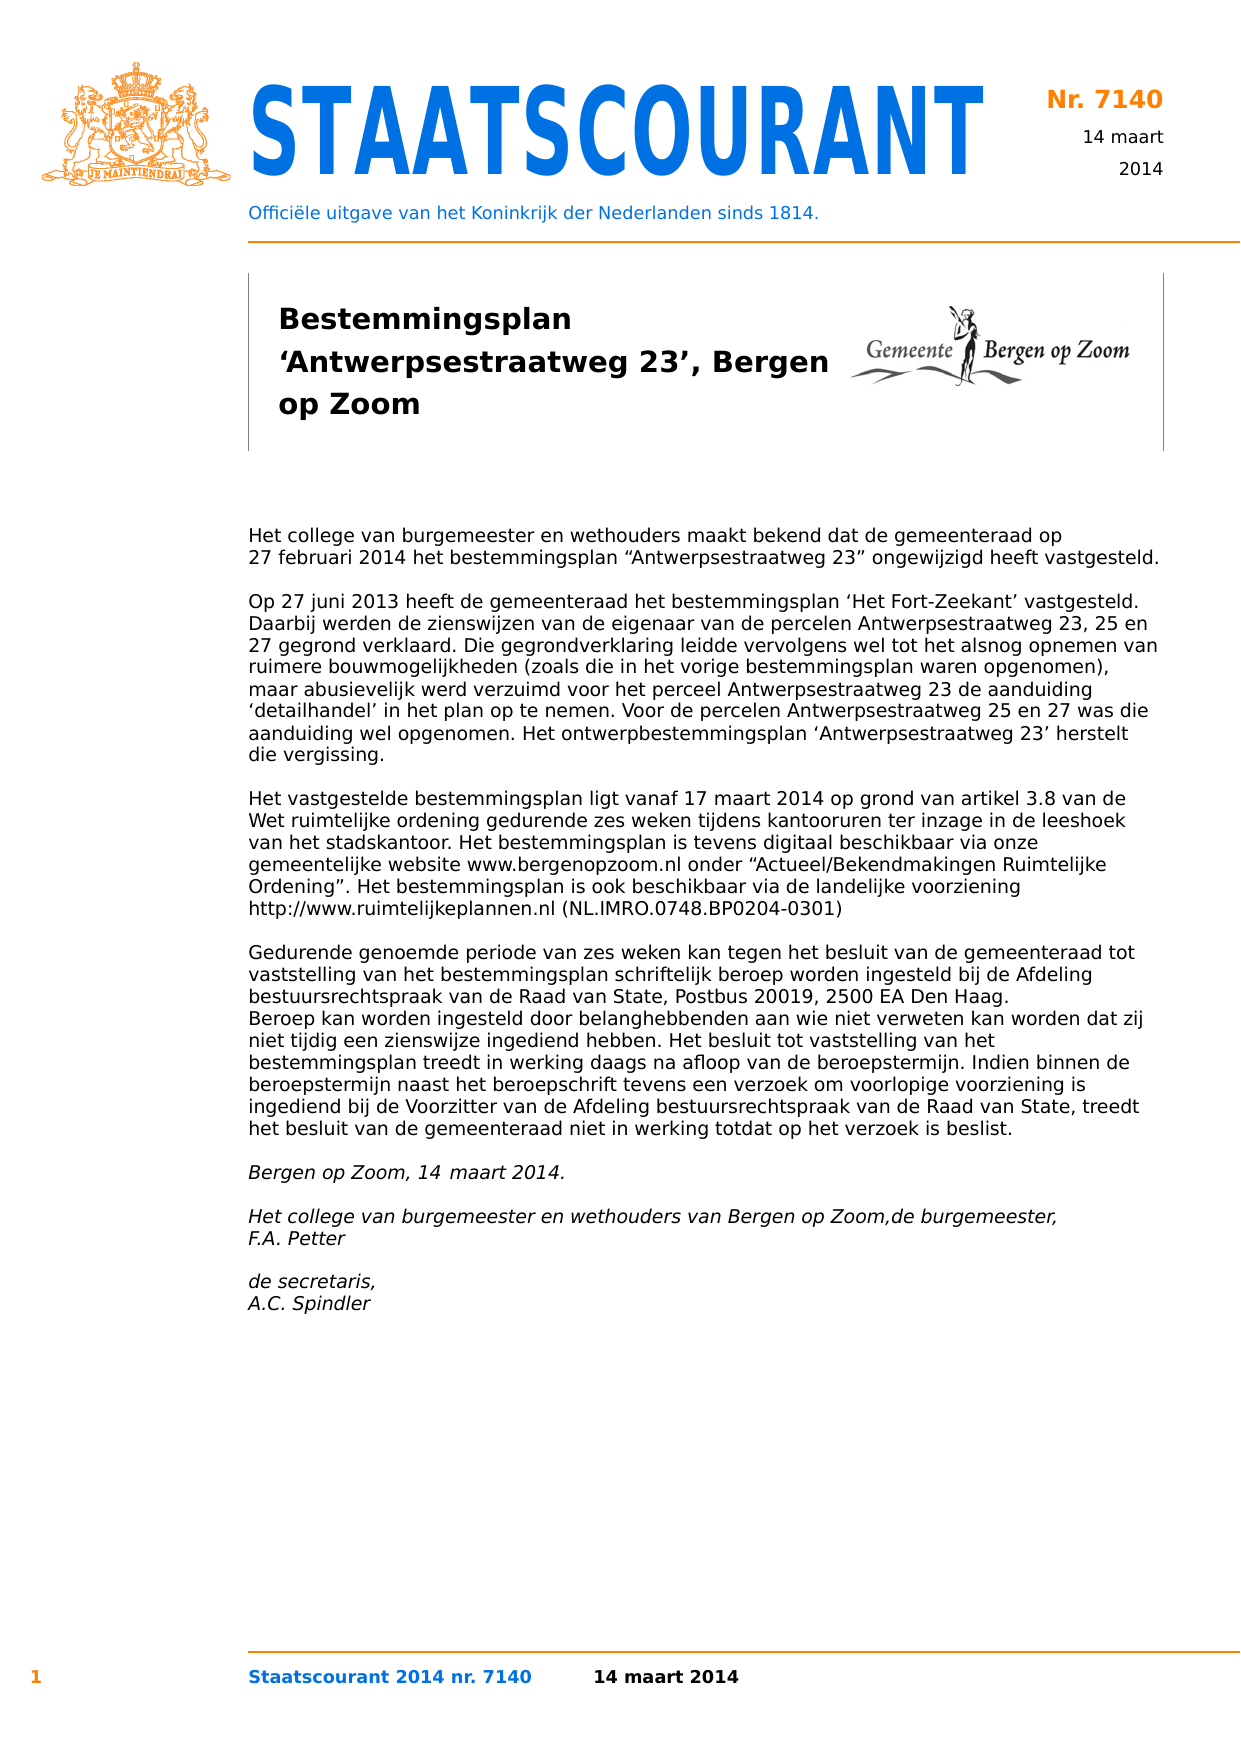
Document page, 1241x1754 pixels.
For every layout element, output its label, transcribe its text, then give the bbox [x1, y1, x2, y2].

text Het college van burgemeester en wethouders maakt bekend dat de gemeenteraad op 27 februari 2014 het bestemmingsplan “Antwerpsestraatweg 23” ongewijzigd heeft vastgesteld. [248, 525, 1163, 569]
table_cell 14 maart [998, 121, 1240, 153]
table_cell Officiële uitgave van het Koninkrijk der Nederlanden sinds 1814. [248, 203, 1240, 241]
text de secretaris, A.C. Spindler [248, 1271, 1163, 1315]
subtitle Bestemmingsplan ‘Antwerpsestraatweg 23’, Bergen op Zoom [249, 273, 1163, 451]
picture [844, 302, 1134, 391]
text Gedurende genoemde periode van zes weken kan tegen het besluit van de gemeenteraad tot vaststelling van het bestemmingsplan schriftelijk beroep worden ingesteld bij de Afdeling bestuursrechtspraak van de Raad van State, Postbus 20019, 2500 EA Den Haag. [248, 942, 1163, 1008]
table_header Nr. 7140 [998, 62, 1240, 121]
text Beroep kan worden ingesteld door belanghebbenden aan wie niet verweten kan worden dat zij niet tijdig een zienswijze ingediend hebben. Het besluit tot vaststelling van het bestemmingsplan treedt in werking daags na afloop van de beroepstermijn. Indien binnen de beroepstermijn naast het beroepschrift tevens een verzoek om voorlopige voorziening is ingediend bij de Voorzitter van de Afdeling bestuursrechtspraak van de Raad van State, treedt het besluit van de gemeenteraad niet in werking totdat op het verzoek is beslist. [248, 1008, 1163, 1140]
table_header [25, 62, 248, 241]
text Het vastgestelde bestemmingsplan ligt vanaf 17 maart 2014 op grond van artikel 3.8 van de Wet ruimtelijke ordening gedurende zes weken tijdens kantooruren ter inzage in de leeshoek van het stadskantoor. Het bestemmingsplan is tevens digitaal beschikbaar via onze gemeentelijke website www.bergenopzoom.nl onder “Actueel/Bekendmakingen Ruimtelijke Ordening”. Het bestemmingsplan is ook beschikbaar via de landelijke voorziening http://www.ruimtelijkeplannen.nl (NL.IMRO.0748.BP0204-0301) [248, 788, 1163, 920]
table_header STAATSCOURANT [248, 62, 998, 203]
text Bergen op Zoom, 14 maart 2014. [248, 1162, 1163, 1184]
text Op 27 juni 2013 heeft de gemeenteraad het bestemmingsplan ‘Het Fort-Zeekant’ vastgesteld. Daarbij werden de zienswijzen van de eigenaar van de percelen Antwerpsestraatweg 23, 25 en 27 gegrond verklaard. Die gegrondverklaring leidde vervolgens wel tot het alsnog opnemen van ruimere bouwmogelijkheden (zoals die in het vorige bestemmingsplan waren opgenomen), maar abusievelijk werd verzuimd voor het perceel Antwerpsestraatweg 23 de aanduiding ‘detailhandel’ in het plan op te nemen. Voor de percelen Antwerpsestraatweg 25 en 27 was die aanduiding wel opgenomen. Het ontwerpbestemmingsplan ‘Antwerpsestraatweg 23’ herstelt die vergissing. [248, 591, 1163, 766]
table_cell 2014 [998, 153, 1240, 203]
text Het college van burgemeester en wethouders van Bergen op Zoom,de burgemeester, F.A. Petter [248, 1206, 1163, 1249]
picture [41, 62, 231, 186]
